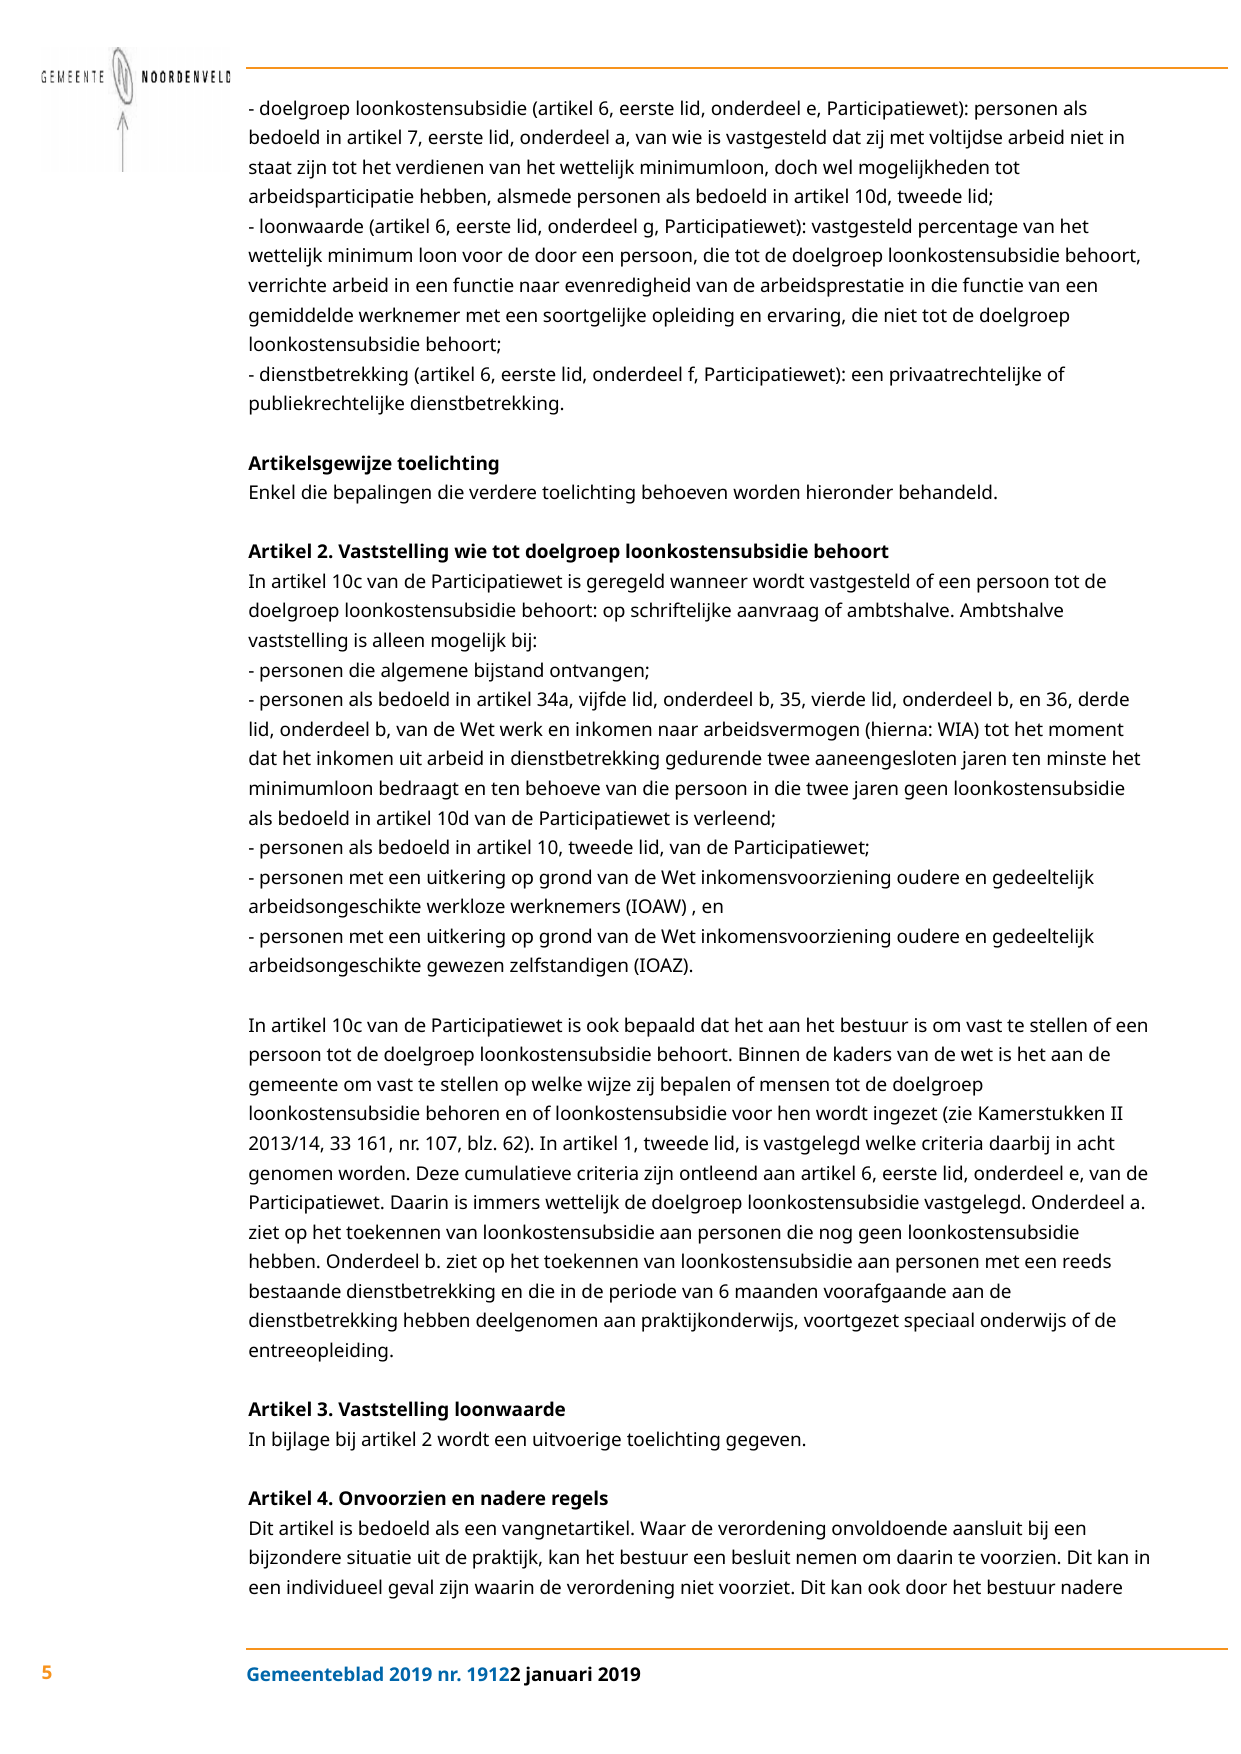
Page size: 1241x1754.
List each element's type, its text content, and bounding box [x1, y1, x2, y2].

text - dienstbetrekking (artikel 6, eerste lid, onderdeel f, Participatiewet): een privaatrechtelijke of publiekrechtelijke dienstbetrekking. [248, 361, 1152, 416]
text Artikel 3. Vaststelling loonwaarde [248, 1396, 1152, 1422]
text - personen met een uitkering op grond van de Wet inkomensvoorziening oudere en gedeeltelijk arbeidsongeschikte werkloze werknemers (IOAW) , en [248, 864, 1152, 919]
text Enkel die bepalingen die verdere toelichting behoeven worden hieronder behandeld. [248, 479, 1152, 505]
text - doelgroep loonkostensubsidie (artikel 6, eerste lid, onderdeel e, Participatiewet): personen als bedoeld in artikel 7, eerste lid, onderdeel a, van wie is vastgesteld dat zij met voltijdse arbeid niet in staat zijn tot het verdienen van het wettelijk minimumloon, doch wel mogelijkheden tot arbeidsparticipatie hebben, alsmede personen als bedoeld in artikel 10d, tweede lid; [248, 95, 1152, 209]
text In artikel 10c van de Participatiewet is ook bepaald dat het aan het bestuur is om vast te stellen of een persoon tot de doelgroep loonkostensubsidie behoort. Binnen de kaders van de wet is het aan de gemeente om vast te stellen op welke wijze zij bepalen of mensen tot de doelgroep loonkostensubsidie behoren en of loonkostensubsidie voor hen wordt ingezet (zie Kamerstukken II 2013/14, 33 161, nr. 107, blz. 62). In artikel 1, tweede lid, is vastgelegd welke criteria daarbij in acht genomen worden. Deze cumulatieve criteria zijn ontleend aan artikel 6, eerste lid, onderdeel e, van de Participatiewet. Daarin is immers wettelijk de doelgroep loonkostensubsidie vastgelegd. Onderdeel a. ziet op het toekennen van loonkostensubsidie aan personen die nog geen loonkostensubsidie hebben. Onderdeel b. ziet op het toekennen van loonkostensubsidie aan personen met een reeds bestaande dienstbetrekking en die in de periode van 6 maanden voorafgaande aan de dienstbetrekking hebben deelgenomen aan praktijkonderwijs, voortgezet speciaal onderwijs of de entreeopleiding. [248, 1012, 1152, 1363]
text Artikelsgewijze toelichting [248, 450, 1152, 476]
text - personen als bedoeld in artikel 10, tweede lid, van de Participatiewet; [248, 834, 1152, 860]
text In bijlage bij artikel 2 wordt een uitvoerige toelichting gegeven. [248, 1426, 1152, 1452]
text - personen als bedoeld in artikel 34a, vijfde lid, onderdeel b, 35, vierde lid, onderdeel b, en 36, derde lid, onderdeel b, van de Wet werk en inkomen naar arbeidsvermogen (hierna: WIA) tot het moment dat het inkomen uit arbeid in dienstbetrekking gedurende twee aaneengesloten jaren ten minste het minimumloon bedraagt en ten behoeve van die persoon in die twee jaren geen loonkostensubsidie als bedoeld in artikel 10d van de Participatiewet is verleend; [248, 686, 1152, 831]
text Artikel 4. Onvoorzien en nadere regels [248, 1485, 1152, 1511]
text In artikel 10c van de Participatiewet is geregeld wanneer wordt vastgesteld of een persoon tot de doelgroep loonkostensubsidie behoort: op schriftelijke aanvraag of ambtshalve. Ambtshalve vaststelling is alleen mogelijk bij: [248, 568, 1152, 653]
text - loonwaarde (artikel 6, eerste lid, onderdeel g, Participatiewet): vastgesteld percentage van het wettelijk minimum loon voor de door een persoon, die tot de doelgroep loonkostensubsidie behoort, verrichte arbeid in een functie naar evenredigheid van de arbeidsprestatie in die functie van een gemiddelde werknemer met een soortgelijke opleiding en ervaring, die niet tot de doelgroep loonkostensubsidie behoort; [248, 213, 1152, 357]
text Artikel 2. Vaststelling wie tot doelgroep loonkostensubsidie behoort [248, 538, 1152, 564]
picture [41, 47, 231, 172]
text - personen die algemene bijstand ontvangen; [248, 657, 1152, 683]
text - personen met een uitkering op grond van de Wet inkomensvoorziening oudere en gedeeltelijk arbeidsongeschikte gewezen zelfstandigen (IOAZ). [248, 923, 1152, 978]
text Dit artikel is bedoeld als een vangnetartikel. Waar de verordening onvoldoende aansluit bij een bijzondere situatie uit de praktijk, kan het bestuur een besluit nemen om daarin te voorzien. Dit kan in een individueel geval zijn waarin de verordening niet voorziet. Dit kan ook door het bestuur nadere [248, 1515, 1152, 1600]
